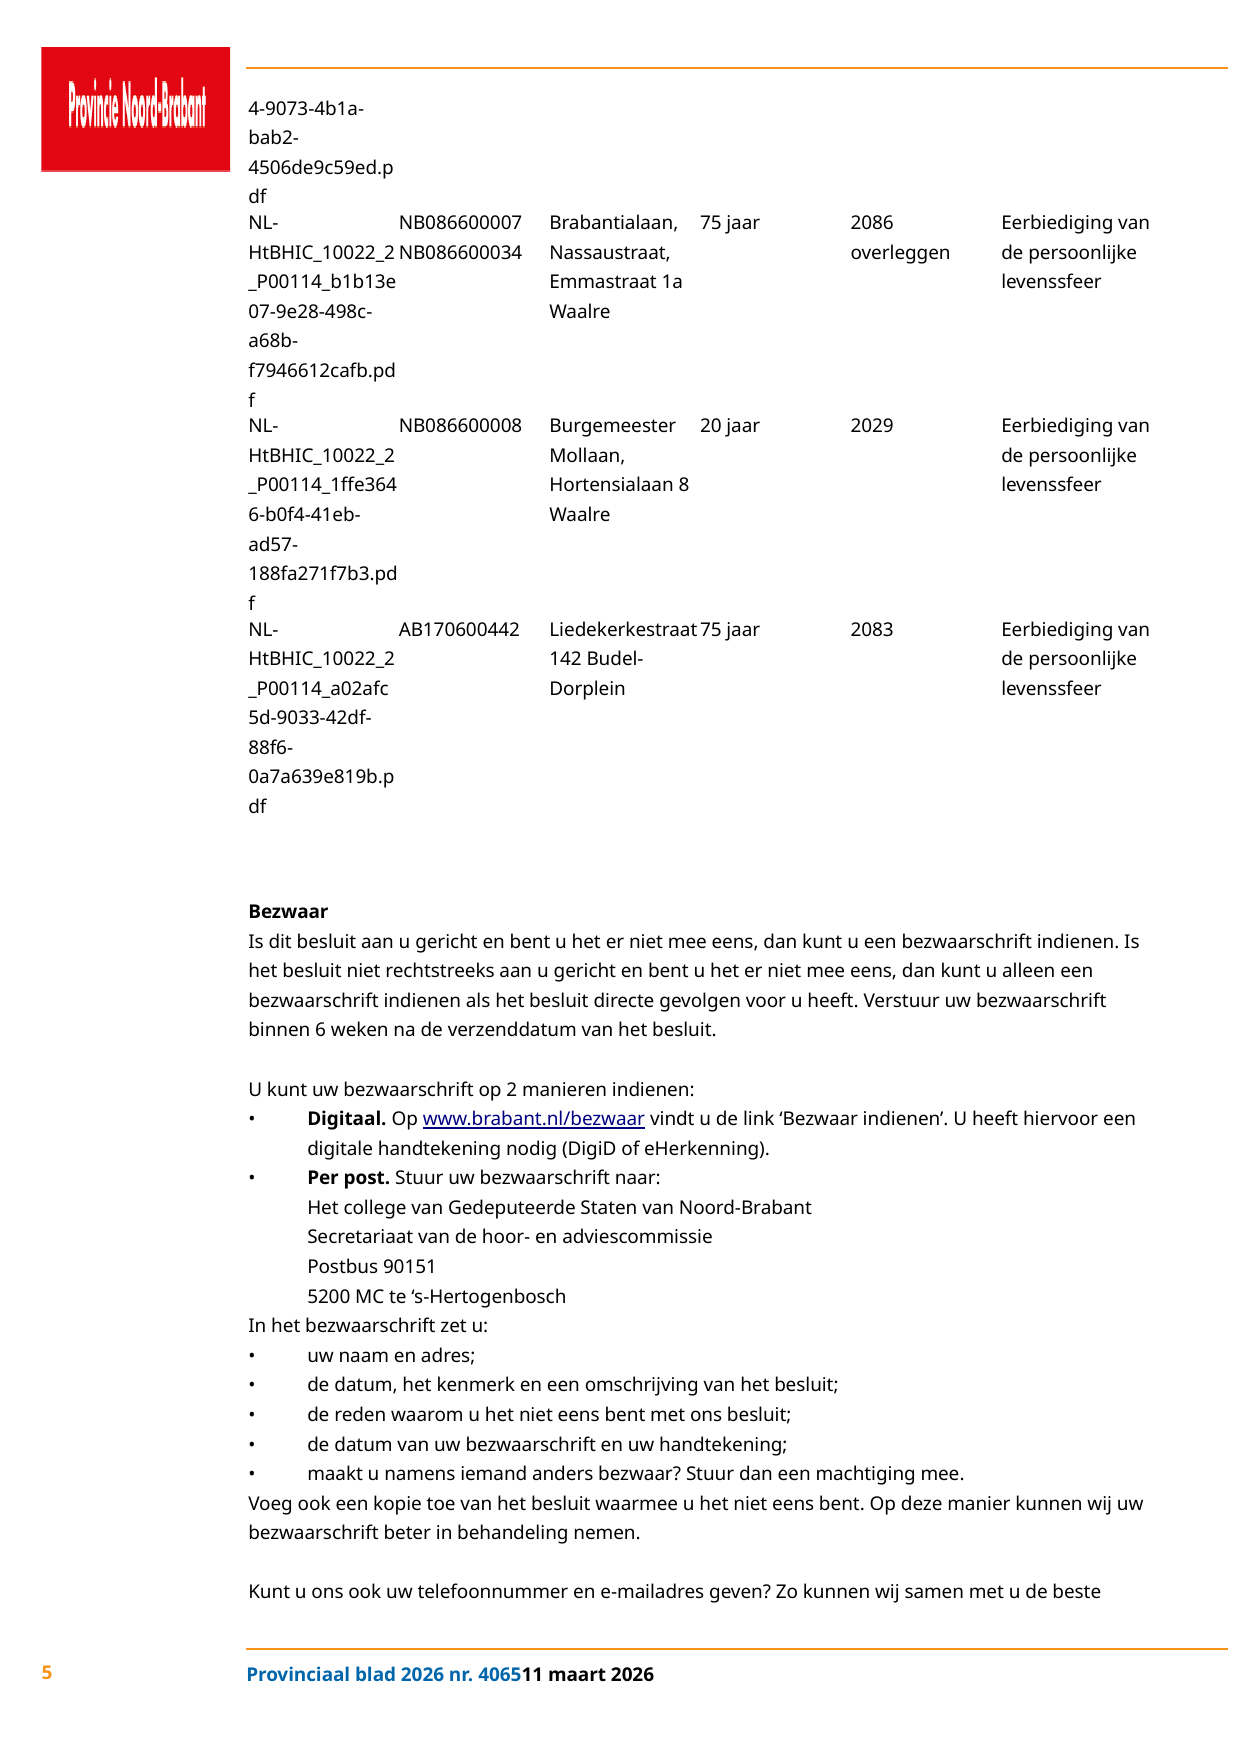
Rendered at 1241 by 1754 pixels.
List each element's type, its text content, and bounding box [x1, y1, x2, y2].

text Is dit besluit aan u gericht en bent u het er niet mee eens, dan kunt u een bezwaarschrift indienen. Is het besluit niet rechtstreeks aan u gericht en bent u het er niet mee eens, dan kunt u alleen een bezwaarschrift indienen als het besluit directe gevolgen voor u heeft. Verstuur uw bezwaarschrift binnen 6 weken na de verzenddatum van het besluit. [248, 928, 1152, 1042]
list de datum, het kenmerk en een omschrijving van het besluit; [248, 1372, 1152, 1397]
text Bezwaar [248, 898, 1152, 924]
list de reden waarom u het niet eens bent met ons besluit; [248, 1401, 1152, 1427]
list uw naam en adres; [248, 1342, 1152, 1368]
table_cell [549, 95, 700, 209]
table_cell NL-HtBHIC_10022_2_P00114_1ffe3646-b0f4-41eb-ad57-188fa271f7b3.pdf [248, 413, 398, 616]
table_cell 75 jaar [700, 209, 850, 412]
list 5200 MC te ‘s-Hertogenbosch [248, 1283, 1152, 1309]
list Secretariaat van de hoor- en adviescommissie [248, 1224, 1152, 1249]
table_cell Eerbiediging van de persoonlijke levenssfeer [1001, 209, 1152, 412]
table_cell 20 jaar [700, 413, 850, 616]
table_cell [1001, 95, 1152, 209]
table_cell [850, 95, 1001, 209]
list Het college van Gedeputeerde Staten van Noord-Brabant [248, 1194, 1152, 1220]
table_cell NB086600008 [399, 413, 549, 616]
table_cell Liedekerkestraat 142 Budel-Dorplein [549, 616, 700, 819]
table_cell 4-9073-4b1a-bab2-4506de9c59ed.pdf [248, 95, 398, 209]
text U kunt uw bezwaarschrift op 2 manieren indienen: [248, 1076, 1152, 1102]
table_cell NL-HtBHIC_10022_2_P00114_b1b13e07-9e28-498c-a68b-f7946612cafb.pdf [248, 209, 398, 412]
table_cell [700, 95, 850, 209]
list Digitaal. Op www.brabant.nl/bezwaar vindt u de link ‘Bezwaar indienen’. U heeft hiervoor een digitale handtekening nodig (DigiD of eHerkenning). [248, 1105, 1152, 1161]
table_cell Brabantialaan, Nassaustraat, Emmastraat 1a Waalre [549, 209, 700, 412]
table_cell [399, 95, 549, 209]
list de datum van uw bezwaarschrift en uw handtekening; [248, 1431, 1152, 1457]
table_cell Eerbiediging van de persoonlijke levenssfeer [1001, 413, 1152, 616]
table_cell 75 jaar [700, 616, 850, 819]
table_cell Burgemeester Mollaan, Hortensialaan 8 Waalre [549, 413, 700, 616]
table_cell 2029 [850, 413, 1001, 616]
list maakt u namens iemand anders bezwaar? Stuur dan een machtiging mee. [248, 1460, 1152, 1486]
list Per post. Stuur uw bezwaarschrift naar: [248, 1164, 1152, 1190]
text Kunt u ons ook uw telefoonnummer en e-mailadres geven? Zo kunnen wij samen met u de beste [248, 1579, 1152, 1604]
picture [41, 47, 231, 172]
text In het bezwaarschrift zet u: [248, 1312, 1152, 1338]
list Postbus 90151 [248, 1253, 1152, 1279]
table_cell AB170600442 [399, 616, 549, 819]
table_cell NB086600007 NB086600034 [399, 209, 549, 412]
table_cell NL-HtBHIC_10022_2_P00114_a02afc5d-9033-42df-88f6-0a7a639e819b.pdf [248, 616, 398, 819]
text Voeg ook een kopie toe van het besluit waarmee u het niet eens bent. Op deze manier kunnen wij uw bezwaarschrift beter in behandeling nemen. [248, 1490, 1152, 1545]
table_cell Eerbiediging van de persoonlijke levenssfeer [1001, 616, 1152, 819]
table_cell 2083 [850, 616, 1001, 819]
table_cell 2086 overleggen [850, 209, 1001, 412]
